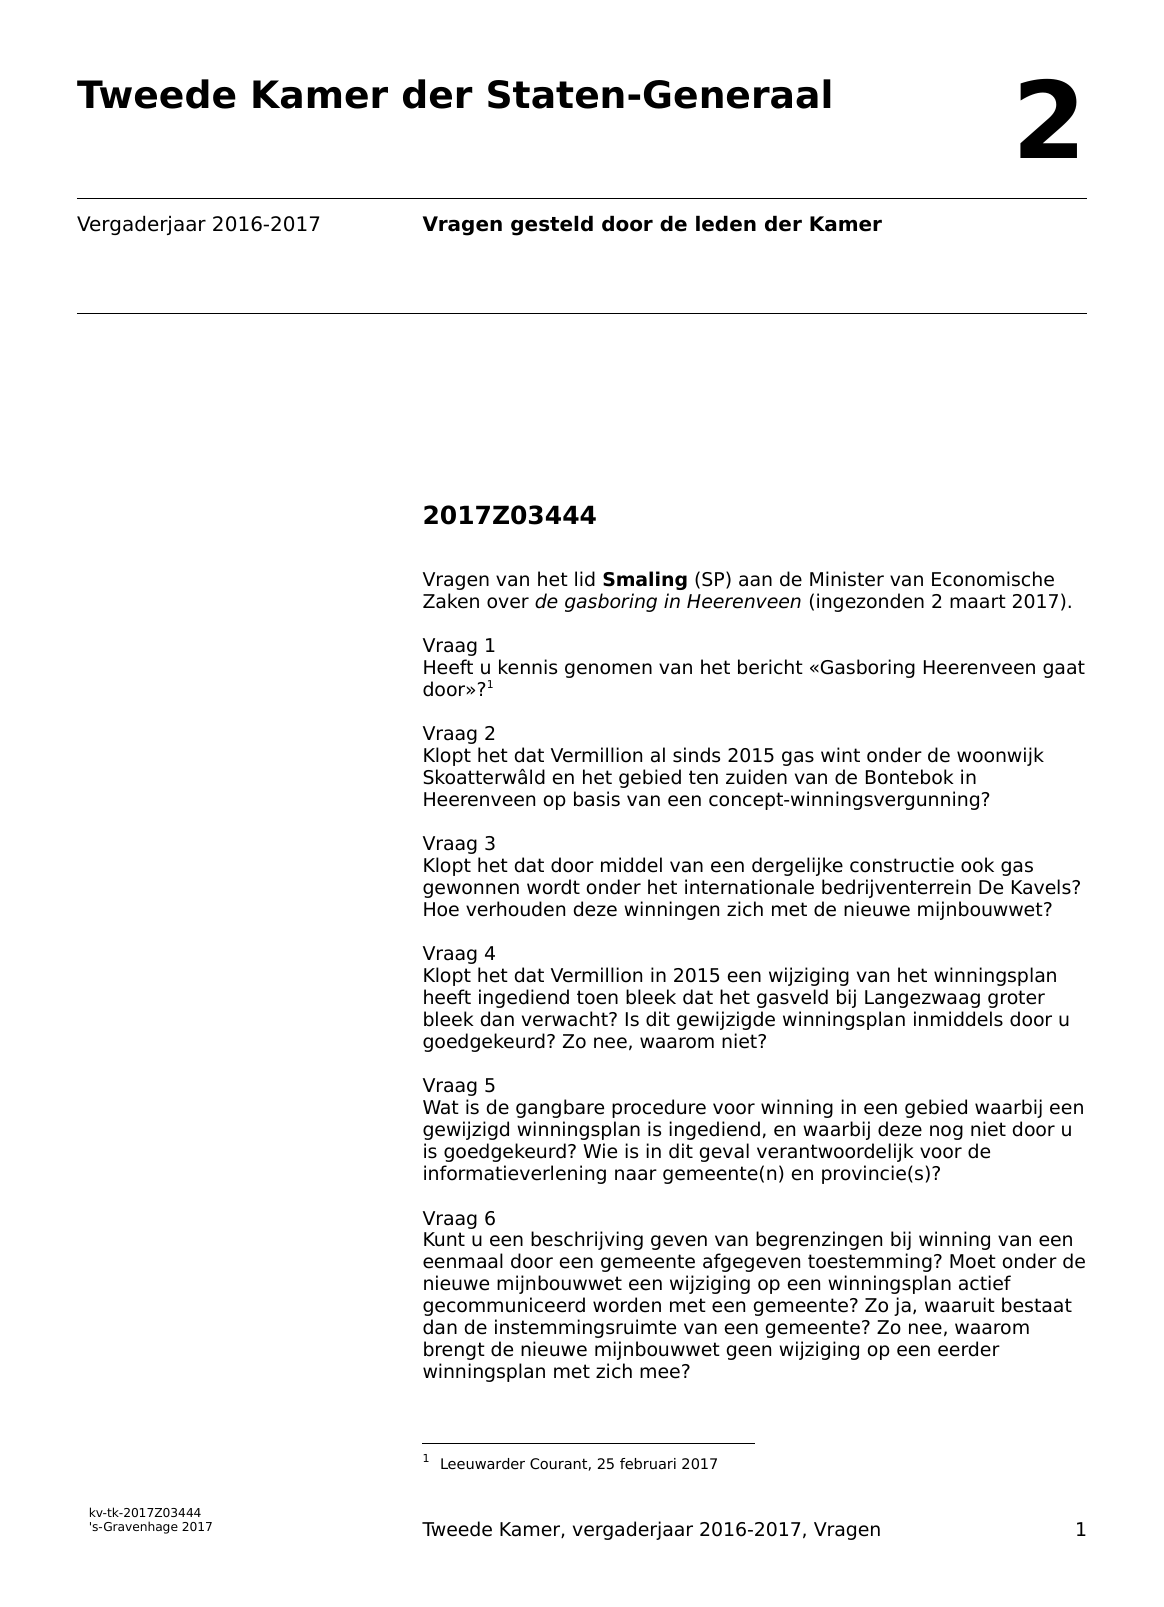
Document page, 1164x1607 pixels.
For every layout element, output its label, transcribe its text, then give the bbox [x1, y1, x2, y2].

table_cell Vergaderjaar 2016-2017 [77, 199, 422, 313]
text Vraag 3 [422, 833, 1087, 855]
text Vraag 4 [422, 943, 1087, 965]
text Klopt het dat door middel van een dergelijke constructie ook gas gewonnen wordt onder het internationale bedrijventerrein De Kavels? Hoe verhouden deze winningen zich met de nieuwe mijnbouwwet? [422, 855, 1087, 921]
text Klopt het dat Vermillion al sinds 2015 gas wint onder de woonwijk Skoatterwâld en het gebied ten zuiden van de Bontebok in Heerenveen op basis van een concept-winningsvergunning? [422, 745, 1087, 811]
table_header 2 [886, 59, 1087, 198]
text Vraag 2 [422, 723, 1087, 745]
text Kunt u een beschrijving geven van begrenzingen bij winning van een eenmaal door een gemeente afgegeven toestemming? Moet onder de nieuwe mijnbouwwet een wijziging op een winningsplan actief gecommuniceerd worden met een gemeente? Zo ja, waaruit bestaat dan de instemmingsruimte van een gemeente? Zo nee, waarom brengt de nieuwe mijnbouwwet geen wijziging op een eerder winningsplan met zich mee? [422, 1229, 1087, 1383]
text Leeuwarder Courant, 25 februari 2017 [422, 1452, 1087, 1474]
text Vraag 6 [422, 1207, 1087, 1229]
text Wat is de gangbare procedure voor winning in een gebied waarbij een gewijzigd winningsplan is ingediend, en waarbij deze nog niet door u is goedgekeurd? Wie is in dit geval verantwoordelijk voor de informatieverlening naar gemeente(n) en provincie(s)? [422, 1097, 1087, 1185]
text Heeft u kennis genomen van het bericht «Gasboring Heerenveen gaat door»? [422, 657, 1087, 701]
text Klopt het dat Vermillion in 2015 een wijziging van het winningsplan heeft ingediend toen bleek dat het gasveld bij Langezwaag groter bleek dan verwacht? Is dit gewijzigde winningsplan inmiddels door u goedgekeurd? Zo nee, waarom niet? [422, 965, 1087, 1053]
text Vraag 5 [422, 1075, 1087, 1097]
text Vraag 1 [422, 635, 1087, 657]
text kv-tk-2017Z03444 [88, 1506, 323, 1520]
table_cell Vragen gesteld door de leden der Kamer [422, 199, 1087, 313]
text 's-Gravenhage 2017 [88, 1520, 323, 1534]
table_header Tweede Kamer der Staten-Generaal [77, 59, 886, 198]
text Vragen van het lid Smaling (SP) aan de Minister van Economische Zaken over de gasboring in Heerenveen (ingezonden 2 maart 2017). [422, 569, 1087, 613]
text 2017Z03444 [422, 501, 1087, 531]
